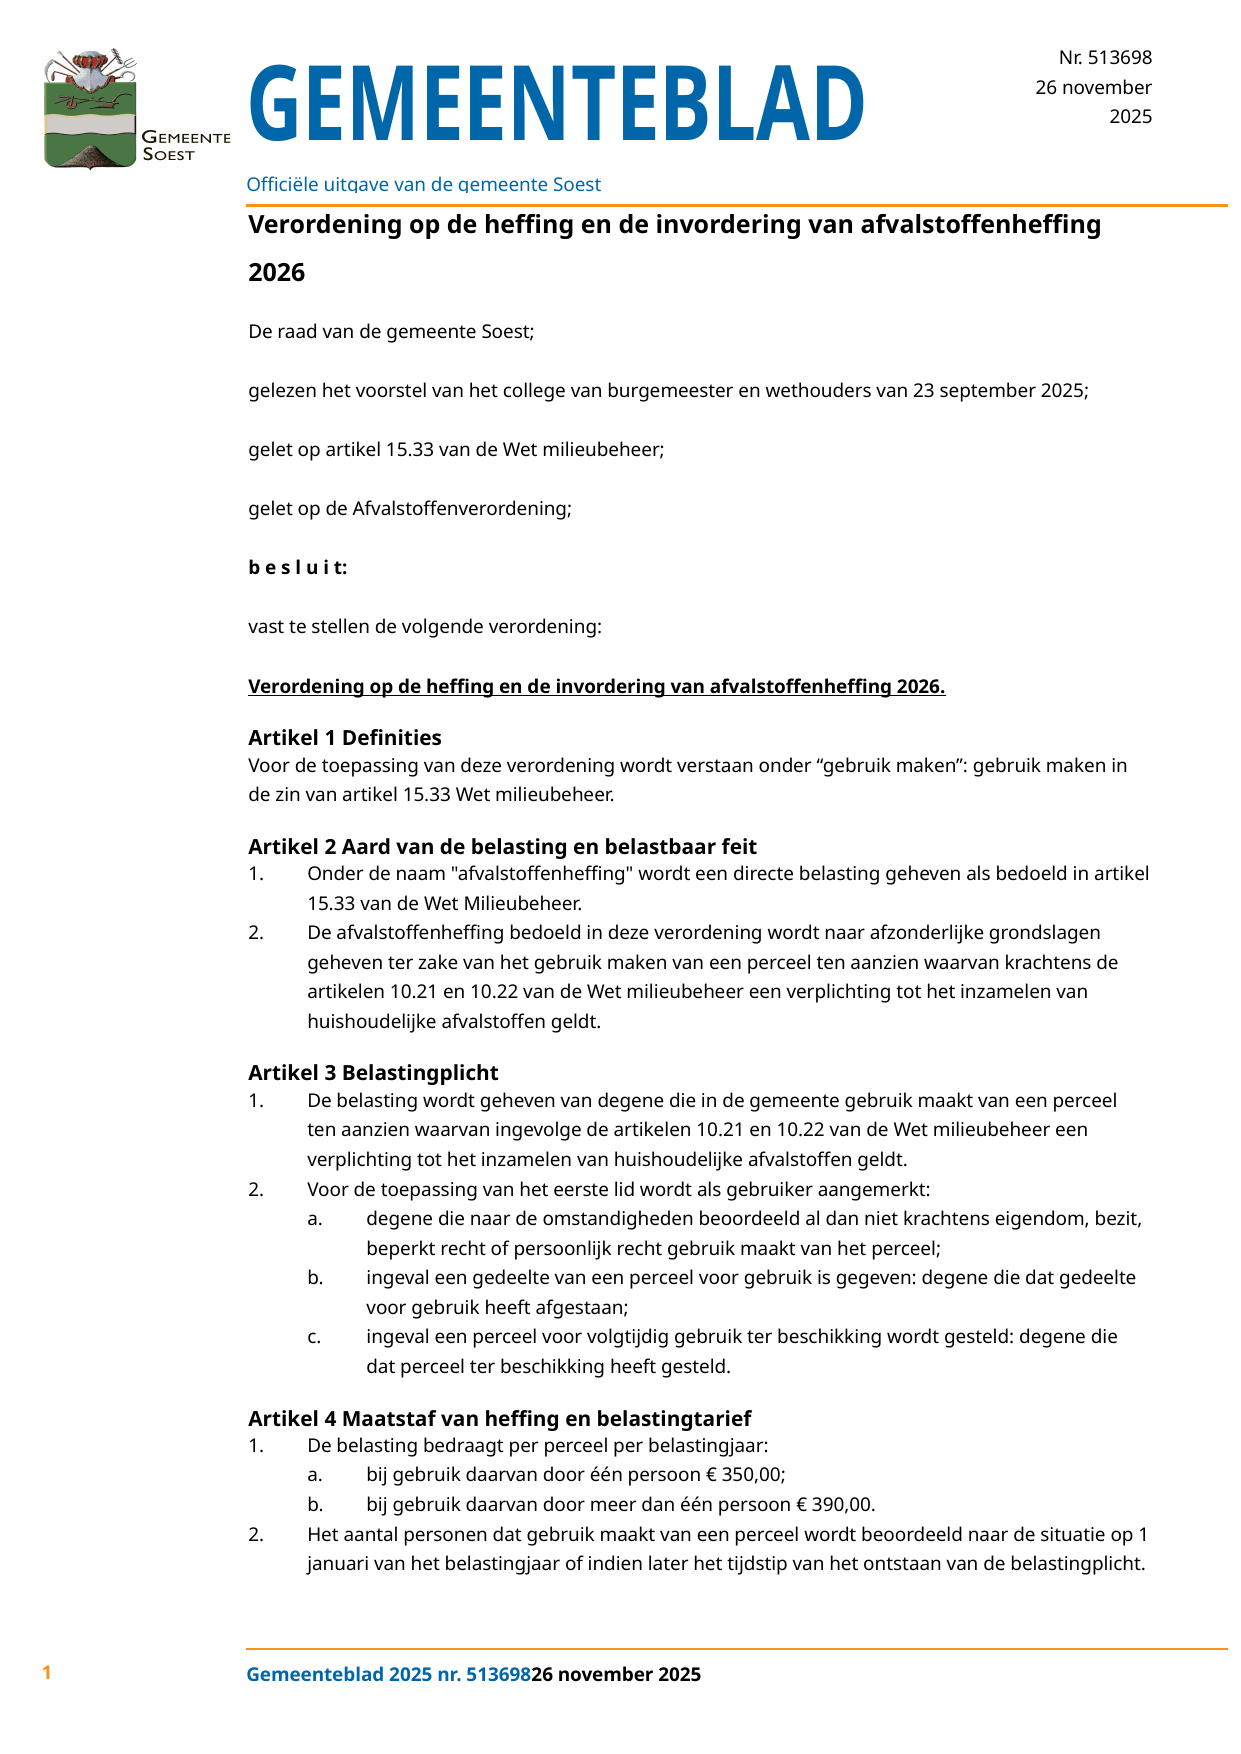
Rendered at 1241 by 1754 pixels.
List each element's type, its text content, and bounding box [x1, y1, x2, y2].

list De belasting bedraagt per perceel per belastingjaar: [248, 1432, 1152, 1458]
text gelet op de Afvalstoffenverordening; [248, 495, 1152, 521]
list Het aantal personen dat gebruik maakt van een perceel wordt beoordeeld naar de situatie op 1 januari van het belastingjaar of indien later het tijdstip van het ontstaan van de belastingplicht. [248, 1521, 1152, 1576]
list De belasting wordt geheven van degene die in de gemeente gebruik maakt van een perceel ten aanzien waarvan ingevolge de artikelen 10.21 en 10.22 van de Wet milieubeheer een verplichting tot het inzamelen van huishoudelijke afvalstoffen geldt. [248, 1087, 1152, 1172]
text Verordening op de heffing en de invordering van afvalstoffenheffing 2026. [248, 673, 1152, 699]
text vast te stellen de volgende verordening: [248, 614, 1152, 639]
text Verordening op de heffing en de invordering van afvalstoffenheffing 2026 [248, 207, 1152, 288]
list bij gebruik daarvan door meer dan één persoon € 390,00. [307, 1491, 1152, 1517]
list De afvalstoffenheffing bedoeld in deze verordening wordt naar afzonderlijke grondslagen geheven ter zake van het gebruik maken van een perceel ten aanzien waarvan krachtens de artikelen 10.21 en 10.22 van de Wet milieubeheer een verplichting tot het inzamelen van huishoudelijke afvalstoffen geldt. [248, 919, 1152, 1034]
text b e s l u i t: [248, 554, 1152, 580]
list ingeval een gedeelte van een perceel voor gebruik is gegeven: degene die dat gedeelte voor gebruik heeft afgestaan; [307, 1264, 1152, 1320]
text Voor de toepassing van deze verordening wordt verstaan onder “gebruik maken”: gebruik maken in de zin van artikel 15.33 Wet milieubeheer. [248, 752, 1152, 807]
text Artikel 2 Aard van de belasting en belastbaar feit [248, 832, 1152, 860]
list Onder de naam "afvalstoffenheffing" wordt een directe belasting geheven als bedoeld in artikel 15.33 van de Wet Milieubeheer. [248, 860, 1152, 916]
list Voor de toepassing van het eerste lid wordt als gebruiker aangemerkt: [248, 1176, 1152, 1201]
text Artikel 1 Definities [248, 723, 1152, 752]
list degene die naar de omstandigheden beoordeeld al dan niet krachtens eigendom, bezit, beperkt recht of persoonlijk recht gebruik maakt van het perceel; [307, 1205, 1152, 1261]
text gelet op artikel 15.33 van de Wet milieubeheer; [248, 436, 1152, 462]
text De raad van de gemeente Soest; [248, 318, 1152, 344]
text Artikel 3 Belastingplicht [248, 1058, 1152, 1087]
list bij gebruik daarvan door één persoon € 350,00; [307, 1462, 1152, 1487]
text gelezen het voorstel van het college van burgemeester en wethouders van 23 september 2025; [248, 377, 1152, 403]
list ingeval een perceel voor volgtijdig gebruik ter beschikking wordt gesteld: degene die dat perceel ter beschikking heeft gesteld. [307, 1324, 1152, 1379]
picture [41, 47, 231, 172]
text Artikel 4 Maatstaf van heffing en belastingtarief [248, 1404, 1152, 1432]
